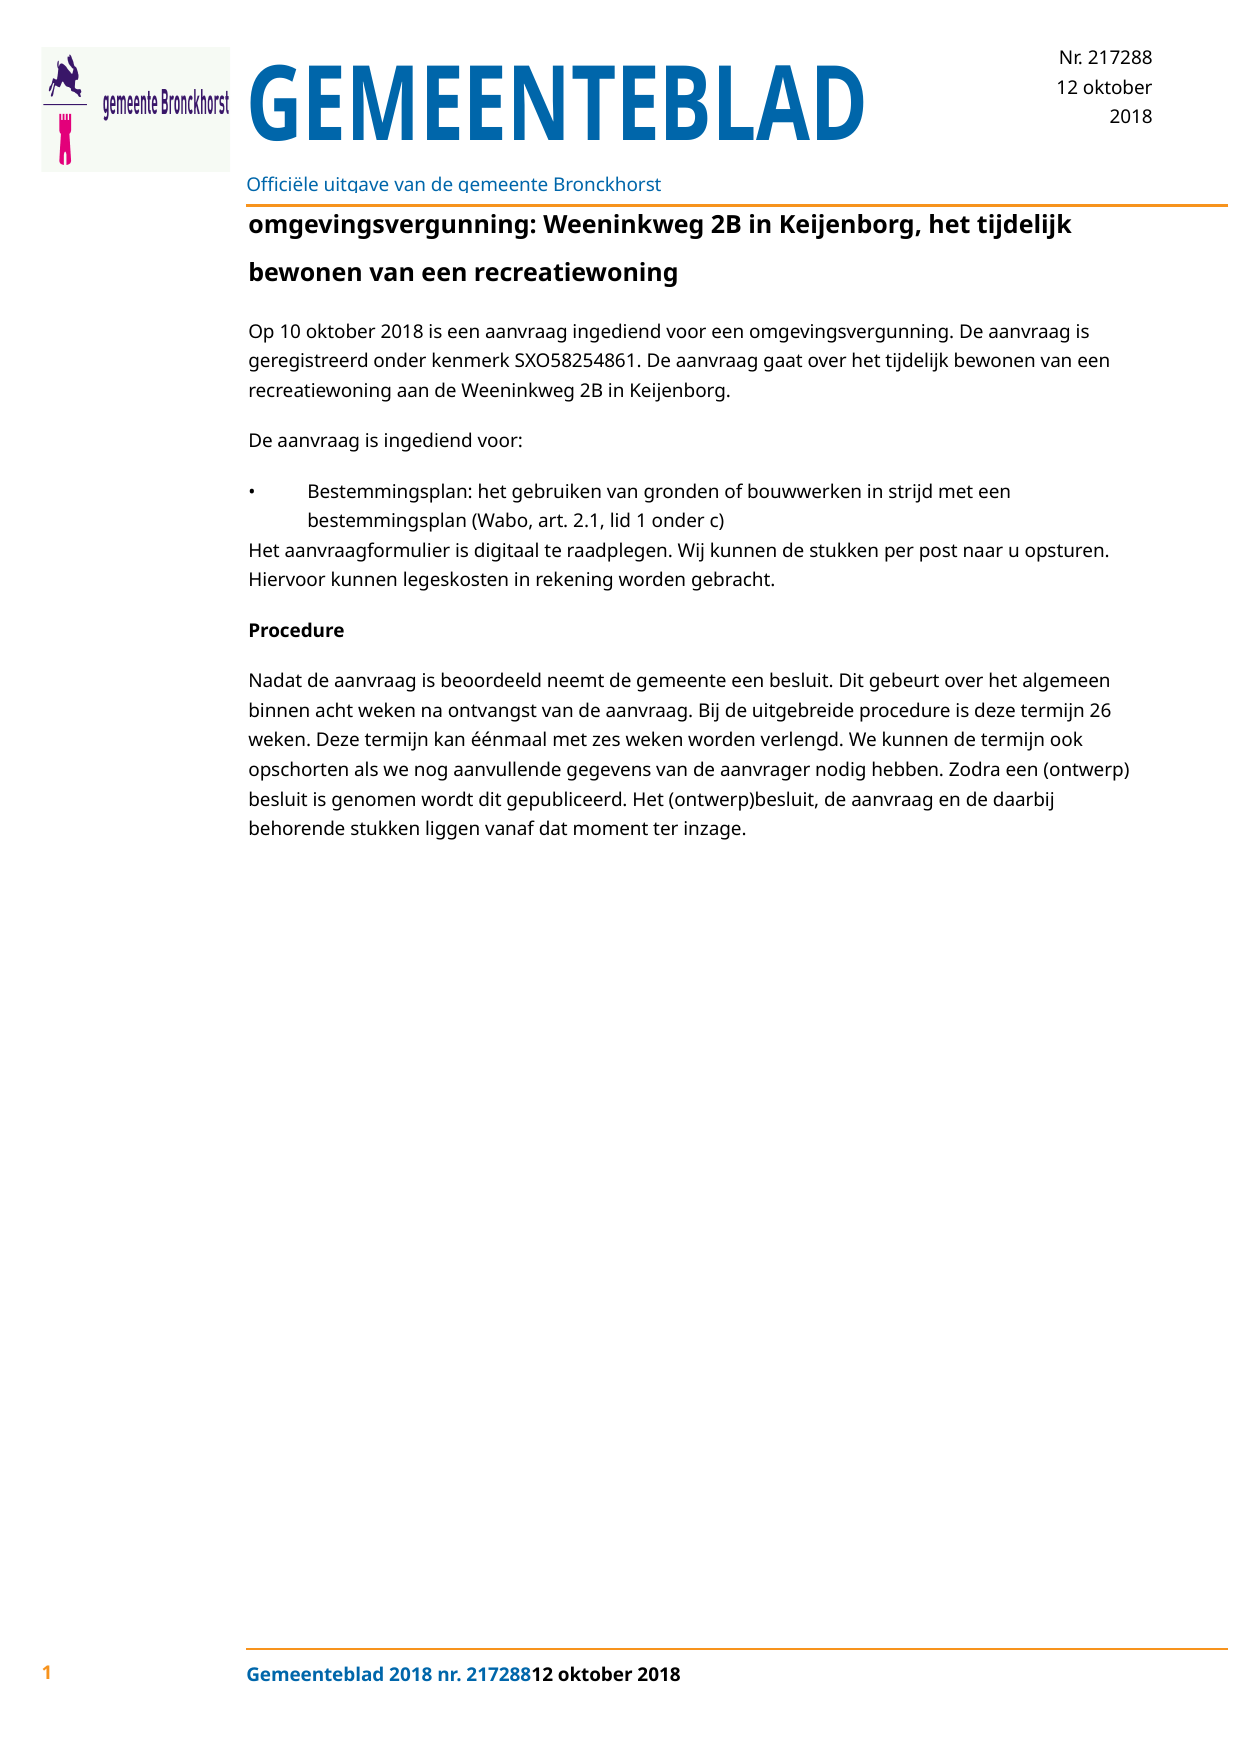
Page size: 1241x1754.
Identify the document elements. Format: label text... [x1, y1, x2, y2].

text Op 10 oktober 2018 is een aanvraag ingediend voor een omgevingsvergunning. De aanvraag is geregistreerd onder kenmerk SXO58254861. De aanvraag gaat over het tijdelijk bewonen van een recreatiewoning aan de Weeninkweg 2B in Keijenborg. [248, 318, 1152, 403]
text Het aanvraagformulier is digitaal te raadplegen. Wij kunnen de stukken per post naar u opsturen. Hiervoor kunnen legeskosten in rekening worden gebracht. [248, 537, 1152, 592]
text Procedure [248, 617, 1152, 643]
text Nadat de aanvraag is beoordeeld neemt de gemeente een besluit. Dit gebeurt over het algemeen binnen acht weken na ontvangst van de aanvraag. Bij de uitgebreide procedure is deze termijn 26 weken. Deze termijn kan éénmaal met zes weken worden verlengd. We kunnen de termijn ook opschorten als we nog aanvullende gegevens van de aanvrager nodig hebben. Zodra een (ontwerp) besluit is genomen wordt dit gepubliceerd. Het (ontwerp)besluit, de aanvraag en de daarbij behorende stukken liggen vanaf dat moment ter inzage. [248, 667, 1152, 841]
picture [41, 47, 231, 172]
text De aanvraag is ingediend voor: [248, 427, 1152, 453]
text omgevingsvergunning: Weeninkweg 2B in Keijenborg, het tijdelijk bewonen van een recreatiewoning [248, 207, 1152, 288]
list Bestemmingsplan: het gebruiken van gronden of bouwwerken in strijd met een bestemmingsplan (Wabo, art. 2.1, lid 1 onder c) [248, 478, 1152, 533]
